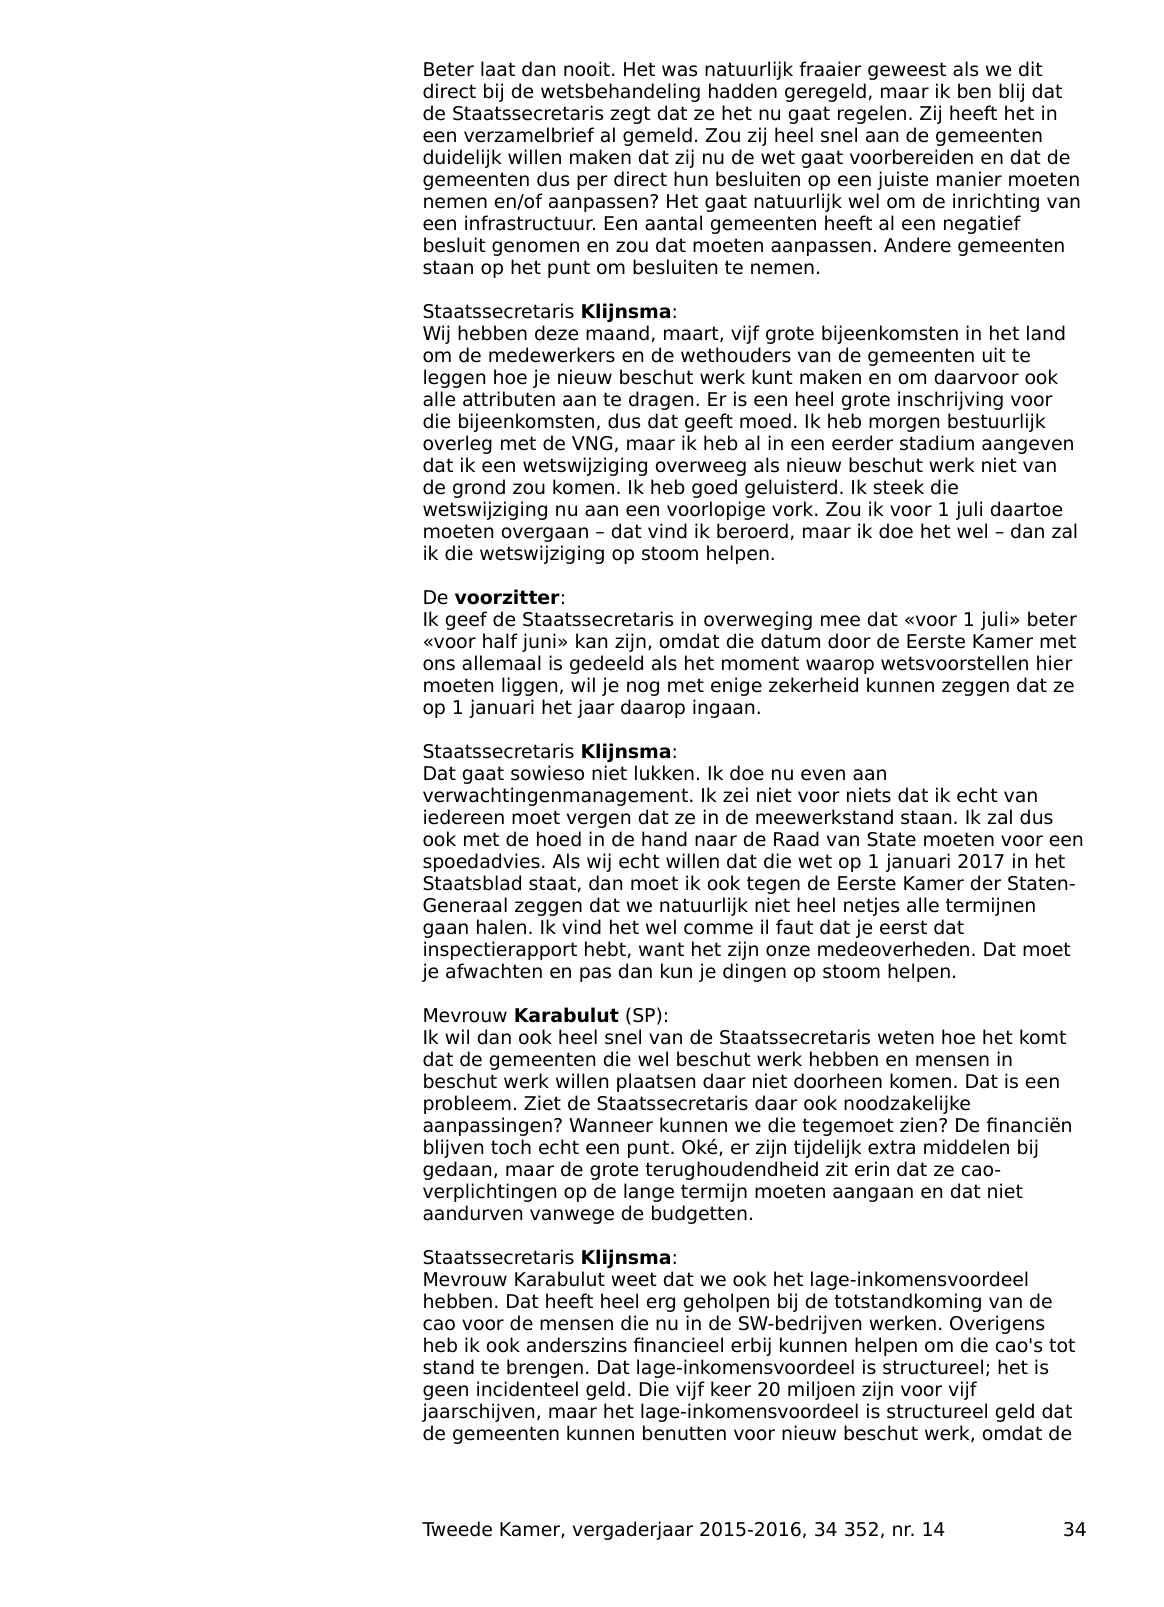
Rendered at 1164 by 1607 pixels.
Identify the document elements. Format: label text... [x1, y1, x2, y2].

text De voorzitter: [422, 587, 1087, 609]
text Beter laat dan nooit. Het was natuurlijk fraaier geweest als we dit direct bij de wetsbehandeling hadden geregeld, maar ik ben blij dat de Staatssecretaris zegt dat ze het nu gaat regelen. Zij heeft het in een verzamelbrief al gemeld. Zou zij heel snel aan de gemeenten duidelijk willen maken dat zij nu de wet gaat voorbereiden en dat de gemeenten dus per direct hun besluiten op een juiste manier moeten nemen en/of aanpassen? Het gaat natuurlijk wel om de inrichting van een infrastructuur. Een aantal gemeenten heeft al een negatief besluit genomen en zou dat moeten aanpassen. Andere gemeenten staan op het punt om besluiten te nemen. [422, 59, 1087, 279]
text Wij hebben deze maand, maart, vijf grote bijeenkomsten in het land om de medewerkers en de wethouders van de gemeenten uit te leggen hoe je nieuw beschut werk kunt maken en om daarvoor ook alle attributen aan te dragen. Er is een heel grote inschrijving voor die bijeenkomsten, dus dat geeft moed. Ik heb morgen bestuurlijk overleg met de VNG, maar ik heb al in een eerder stadium aangeven dat ik een wetswijziging overweeg als nieuw beschut werk niet van de grond zou komen. Ik heb goed geluisterd. Ik steek die wetswijziging nu aan een voorlopige vork. Zou ik voor 1 juli daartoe moeten overgaan – dat vind ik beroerd, maar ik doe het wel – dan zal ik die wetswijziging op stoom helpen. [422, 323, 1087, 565]
text Staatssecretaris Klijnsma: [422, 1247, 1087, 1269]
text Staatssecretaris Klijnsma: [422, 301, 1087, 323]
text Mevrouw Karabulut weet dat we ook het lage-inkomensvoordeel hebben. Dat heeft heel erg geholpen bij de totstandkoming van de cao voor de mensen die nu in de SW-bedrijven werken. Overigens heb ik ook anderszins financieel erbij kunnen helpen om die cao's tot stand te brengen. Dat lage-inkomensvoordeel is structureel; het is geen incidenteel geld. Die vijf keer 20 miljoen zijn voor vijf jaarschijven, maar het lage-inkomensvoordeel is structureel geld dat de gemeenten kunnen benutten voor nieuw beschut werk, omdat de [422, 1269, 1087, 1445]
text Dat gaat sowieso niet lukken. Ik doe nu even aan verwachtingenmanagement. Ik zei niet voor niets dat ik echt van iedereen moet vergen dat ze in de meewerkstand staan. Ik zal dus ook met de hoed in de hand naar de Raad van State moeten voor een spoedadvies. Als wij echt willen dat die wet op 1 januari 2017 in het Staatsblad staat, dan moet ik ook tegen de Eerste Kamer der Staten-Generaal zeggen dat we natuurlijk niet heel netjes alle termijnen gaan halen. Ik vind het wel comme il faut dat je eerst dat inspectierapport hebt, want het zijn onze medeoverheden. Dat moet je afwachten en pas dan kun je dingen op stoom helpen. [422, 763, 1087, 983]
text Mevrouw Karabulut (SP): [422, 1005, 1087, 1027]
text Ik geef de Staatssecretaris in overweging mee dat «voor 1 juli» beter «voor half juni» kan zijn, omdat die datum door de Eerste Kamer met ons allemaal is gedeeld als het moment waarop wetsvoorstellen hier moeten liggen, wil je nog met enige zekerheid kunnen zeggen dat ze op 1 januari het jaar daarop ingaan. [422, 609, 1087, 719]
text Ik wil dan ook heel snel van de Staatssecretaris weten hoe het komt dat de gemeenten die wel beschut werk hebben en mensen in beschut werk willen plaatsen daar niet doorheen komen. Dat is een probleem. Ziet de Staatssecretaris daar ook noodzakelijke aanpassingen? Wanneer kunnen we die tegemoet zien? De financiën blijven toch echt een punt. Oké, er zijn tijdelijk extra middelen bij gedaan, maar de grote terughoudendheid zit erin dat ze cao-verplichtingen op de lange termijn moeten aangaan en dat niet aandurven vanwege de budgetten. [422, 1027, 1087, 1225]
text Staatssecretaris Klijnsma: [422, 741, 1087, 763]
